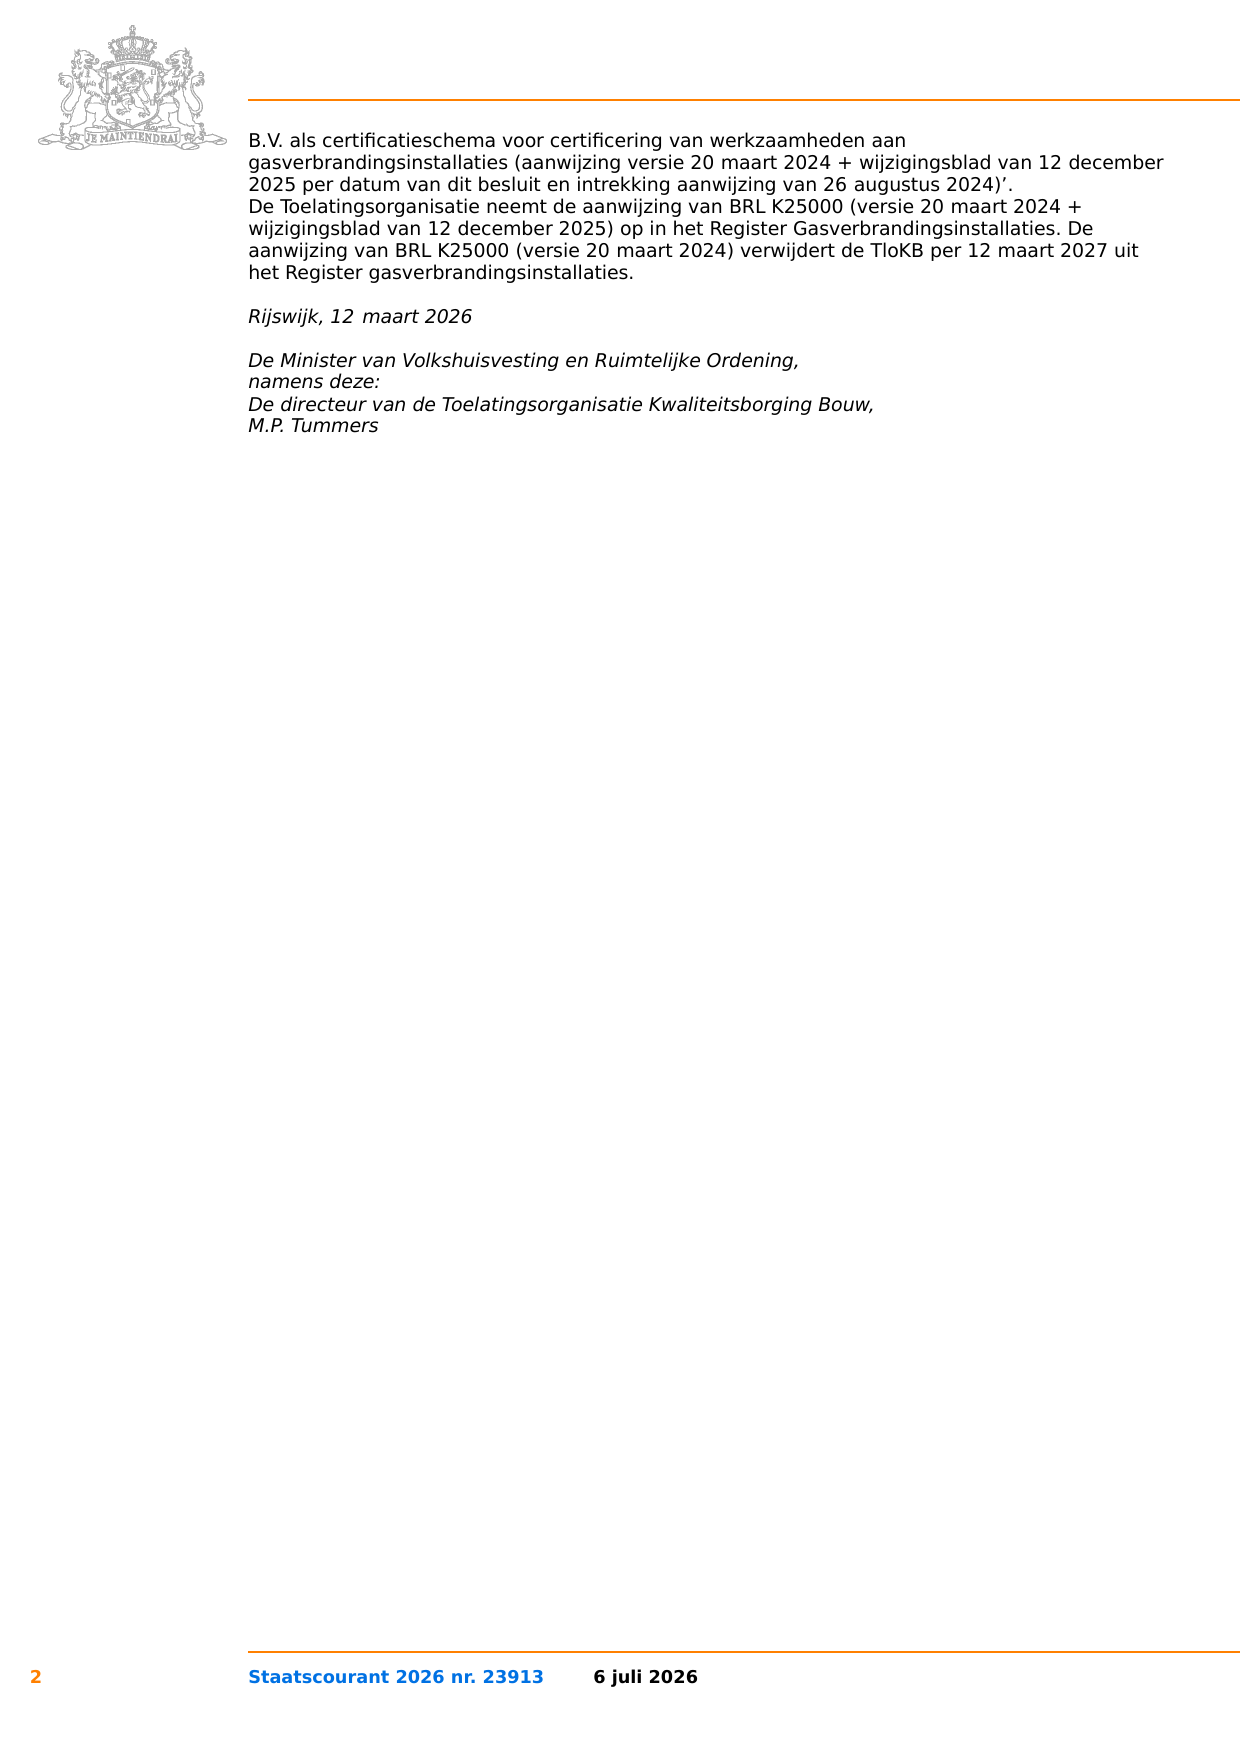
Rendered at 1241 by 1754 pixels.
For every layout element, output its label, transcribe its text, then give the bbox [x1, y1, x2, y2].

picture [38, 25, 227, 150]
text B.V. als certificatieschema voor certificering van werkzaamheden aan gasverbrandingsinstallaties (aanwijzing versie 20 maart 2024 + wijzigingsblad van 12 december 2025 per datum van dit besluit en intrekking aanwijzing van 26 augustus 2024)’. [248, 130, 1163, 196]
text Rijswijk, 12 maart 2026 [248, 306, 1163, 328]
text De Minister van Volkshuisvesting en Ruimtelijke Ordening, namens deze: De directeur van de Toelatingsorganisatie Kwaliteitsborging Bouw, M.P. Tummers [248, 349, 1163, 437]
text De Toelatingsorganisatie neemt de aanwijzing van BRL K25000 (versie 20 maart 2024 + wijzigingsblad van 12 december 2025) op in het Register Gasverbrandingsinstallaties. De aanwijzing van BRL K25000 (versie 20 maart 2024) verwijdert de TloKB per 12 maart 2027 uit het Register gasverbrandingsinstallaties. [248, 196, 1163, 284]
